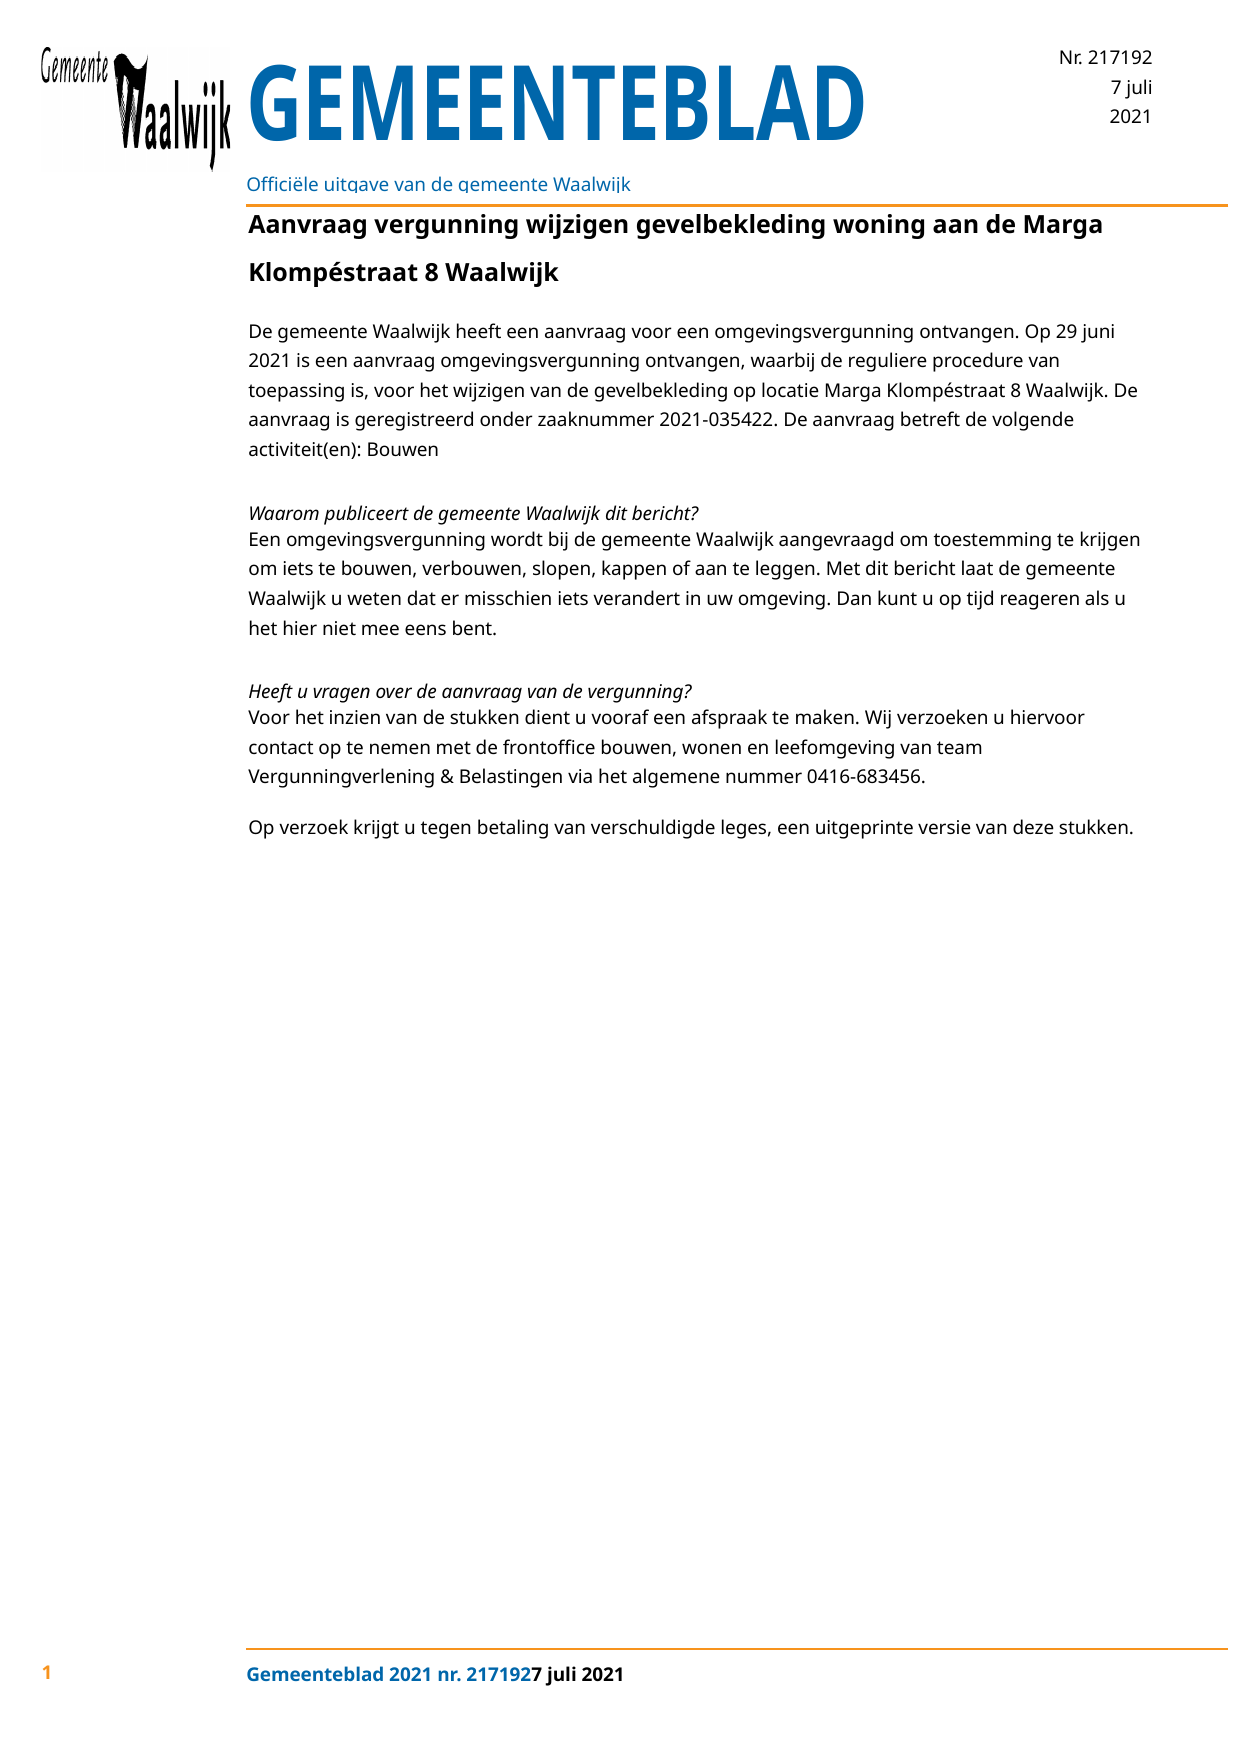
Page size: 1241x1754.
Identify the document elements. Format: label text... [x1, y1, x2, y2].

text Op verzoek krijgt u tegen betaling van verschuldigde leges, een uitgeprinte versie van deze stukken. [248, 814, 1152, 840]
text Voor het inzien van de stukken dient u vooraf een afspraak te maken. Wij verzoeken u hiervoor contact op te nemen met de frontoffice bouwen, wonen en leefomgeving van team Vergunningverlening & Belastingen via het algemene nummer 0416-683456. [248, 704, 1152, 789]
text Een omgevingsvergunning wordt bij de gemeente Waalwijk aangevraagd om toestemming te krijgen om iets te bouwen, verbouwen, slopen, kappen of aan te leggen. Met dit bericht laat de gemeente Waalwijk u weten dat er misschien iets verandert in uw omgeving. Dan kunt u op tijd reageren als u het hier niet mee eens bent. [248, 526, 1152, 640]
text Waarom publiceert de gemeente Waalwijk dit bericht? [248, 500, 1152, 526]
picture [41, 47, 231, 172]
text De gemeente Waalwijk heeft een aanvraag voor een omgevingsvergunning ontvangen. Op 29 juni 2021 is een aanvraag omgevingsvergunning ontvangen, waarbij de reguliere procedure van toepassing is, voor het wijzigen van de gevelbekleding op locatie Marga Klompéstraat 8 Waalwijk. De aanvraag is geregistreerd onder zaaknummer 2021-035422. De aanvraag betreft de volgende activiteit(en): Bouwen [248, 318, 1152, 462]
text Heeft u vragen over de aanvraag van de vergunning? [248, 679, 1152, 704]
text Aanvraag vergunning wijzigen gevelbekleding woning aan de Marga Klompéstraat 8 Waalwijk [248, 207, 1152, 288]
